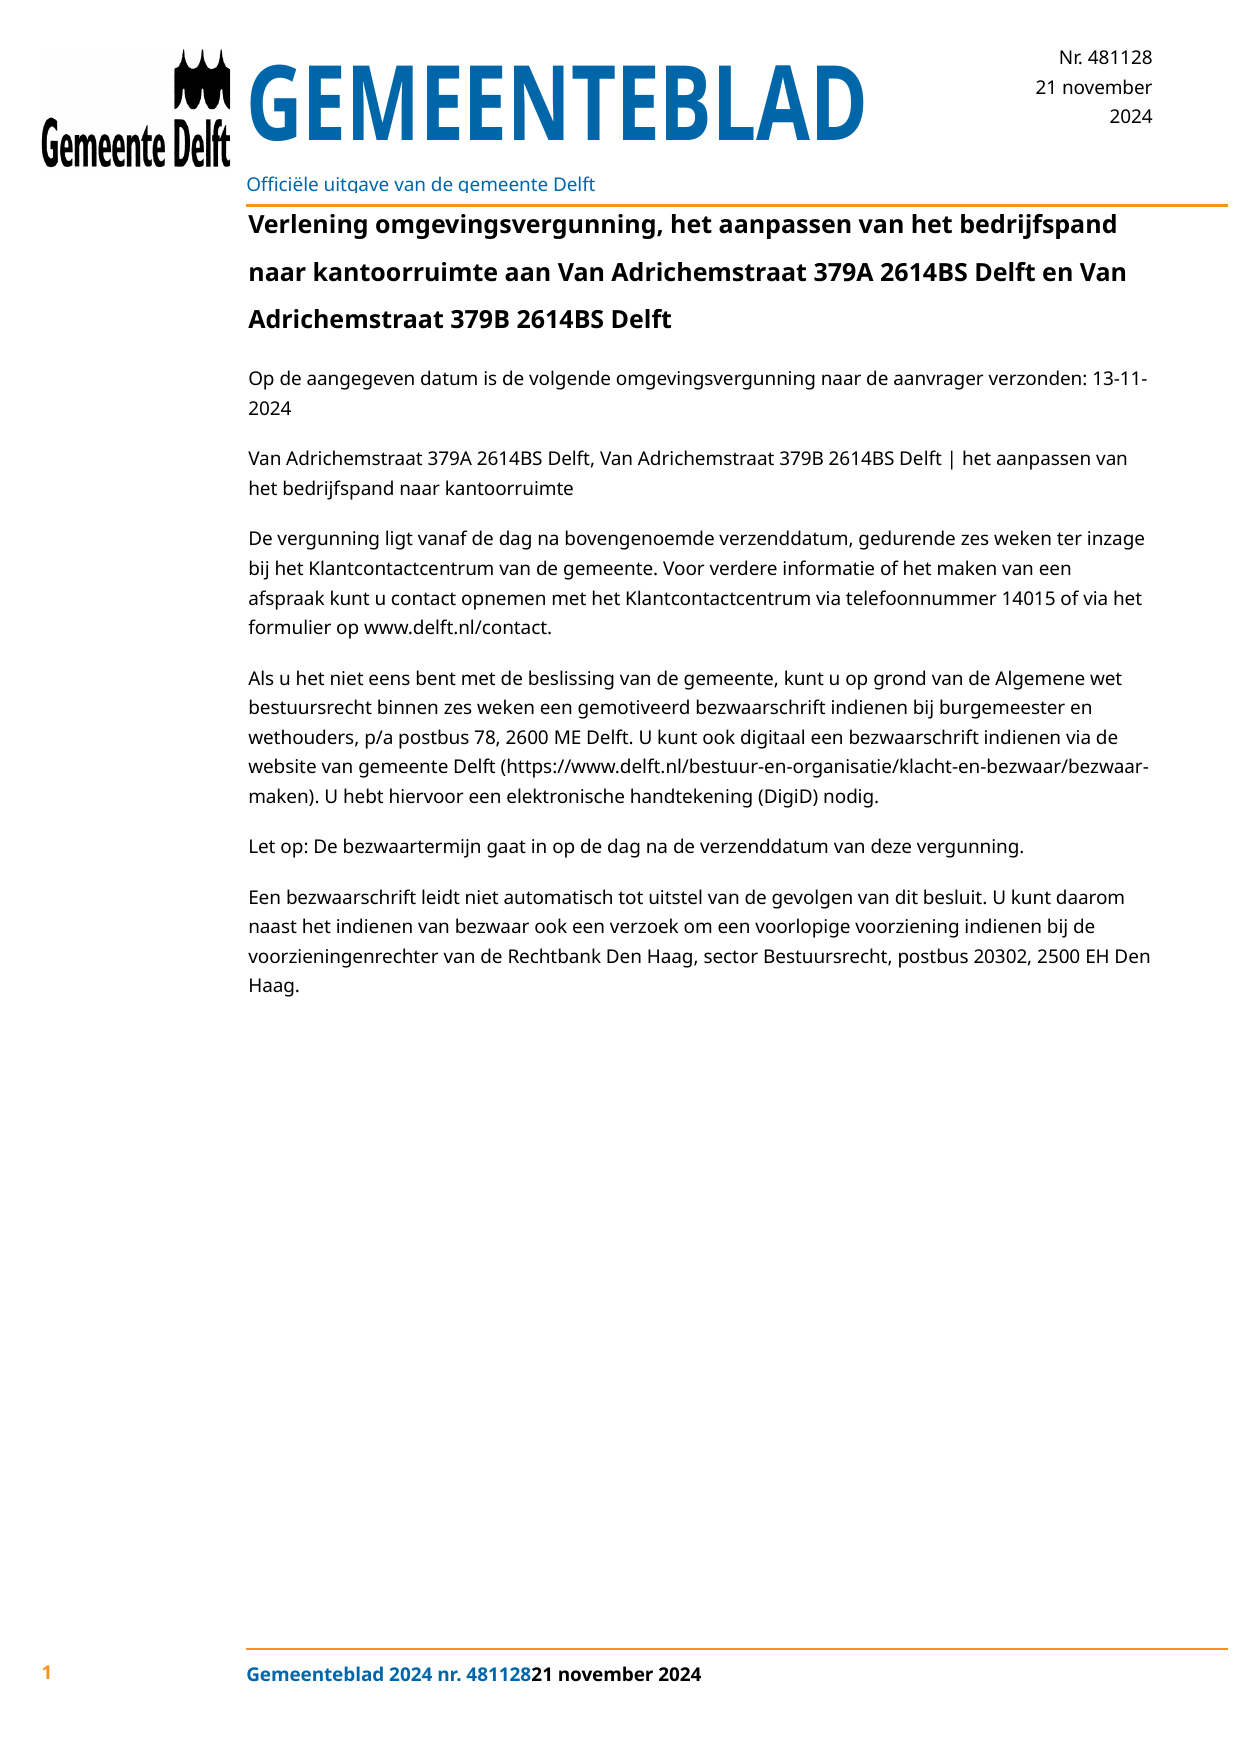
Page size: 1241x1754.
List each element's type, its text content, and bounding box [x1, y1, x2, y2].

picture [41, 47, 231, 172]
text Een bezwaarschrift leidt niet automatisch tot uitstel van de gevolgen van dit besluit. U kunt daarom naast het indienen van bezwaar ook een verzoek om een voorlopige voorziening indienen bij de voorzieningenrechter van de Rechtbank Den Haag, sector Bestuursrecht, postbus 20302, 2500 EH Den Haag. [248, 884, 1152, 998]
text Let op: De bezwaartermijn gaat in op de dag na de verzenddatum van deze vergunning. [248, 833, 1152, 859]
text Als u het niet eens bent met de beslissing van de gemeente, kunt u op grond van de Algemene wet bestuursrecht binnen zes weken een gemotiveerd bezwaarschrift indienen bij burgemeester en wethouders, p/a postbus 78, 2600 ME Delft. U kunt ook digitaal een bezwaarschrift indienen via de website van gemeente Delft (https://www.delft.nl/bestuur-en-organisatie/klacht-en-bezwaar/bezwaar-maken). U hebt hiervoor een elektronische handtekening (DigiD) nodig. [248, 665, 1152, 809]
text De vergunning ligt vanaf de dag na bovengenoemde verzenddatum, gedurende zes weken ter inzage bij het Klantcontactcentrum van de gemeente. Voor verdere informatie of het maken van een afspraak kunt u contact opnemen met het Klantcontactcentrum via telefoonnummer 14015 of via het formulier op www.delft.nl/contact. [248, 526, 1152, 640]
text Op de aangegeven datum is de volgende omgevingsvergunning naar de aanvrager verzonden: 13-11-2024 [248, 366, 1152, 421]
text Verlening omgevingsvergunning, het aanpassen van het bedrijfspand naar kantoorruimte aan Van Adrichemstraat 379A 2614BS Delft en Van Adrichemstraat 379B 2614BS Delft [248, 207, 1152, 336]
text Van Adrichemstraat 379A 2614BS Delft, Van Adrichemstraat 379B 2614BS Delft | het aanpassen van het bedrijfspand naar kantoorruimte [248, 446, 1152, 501]
